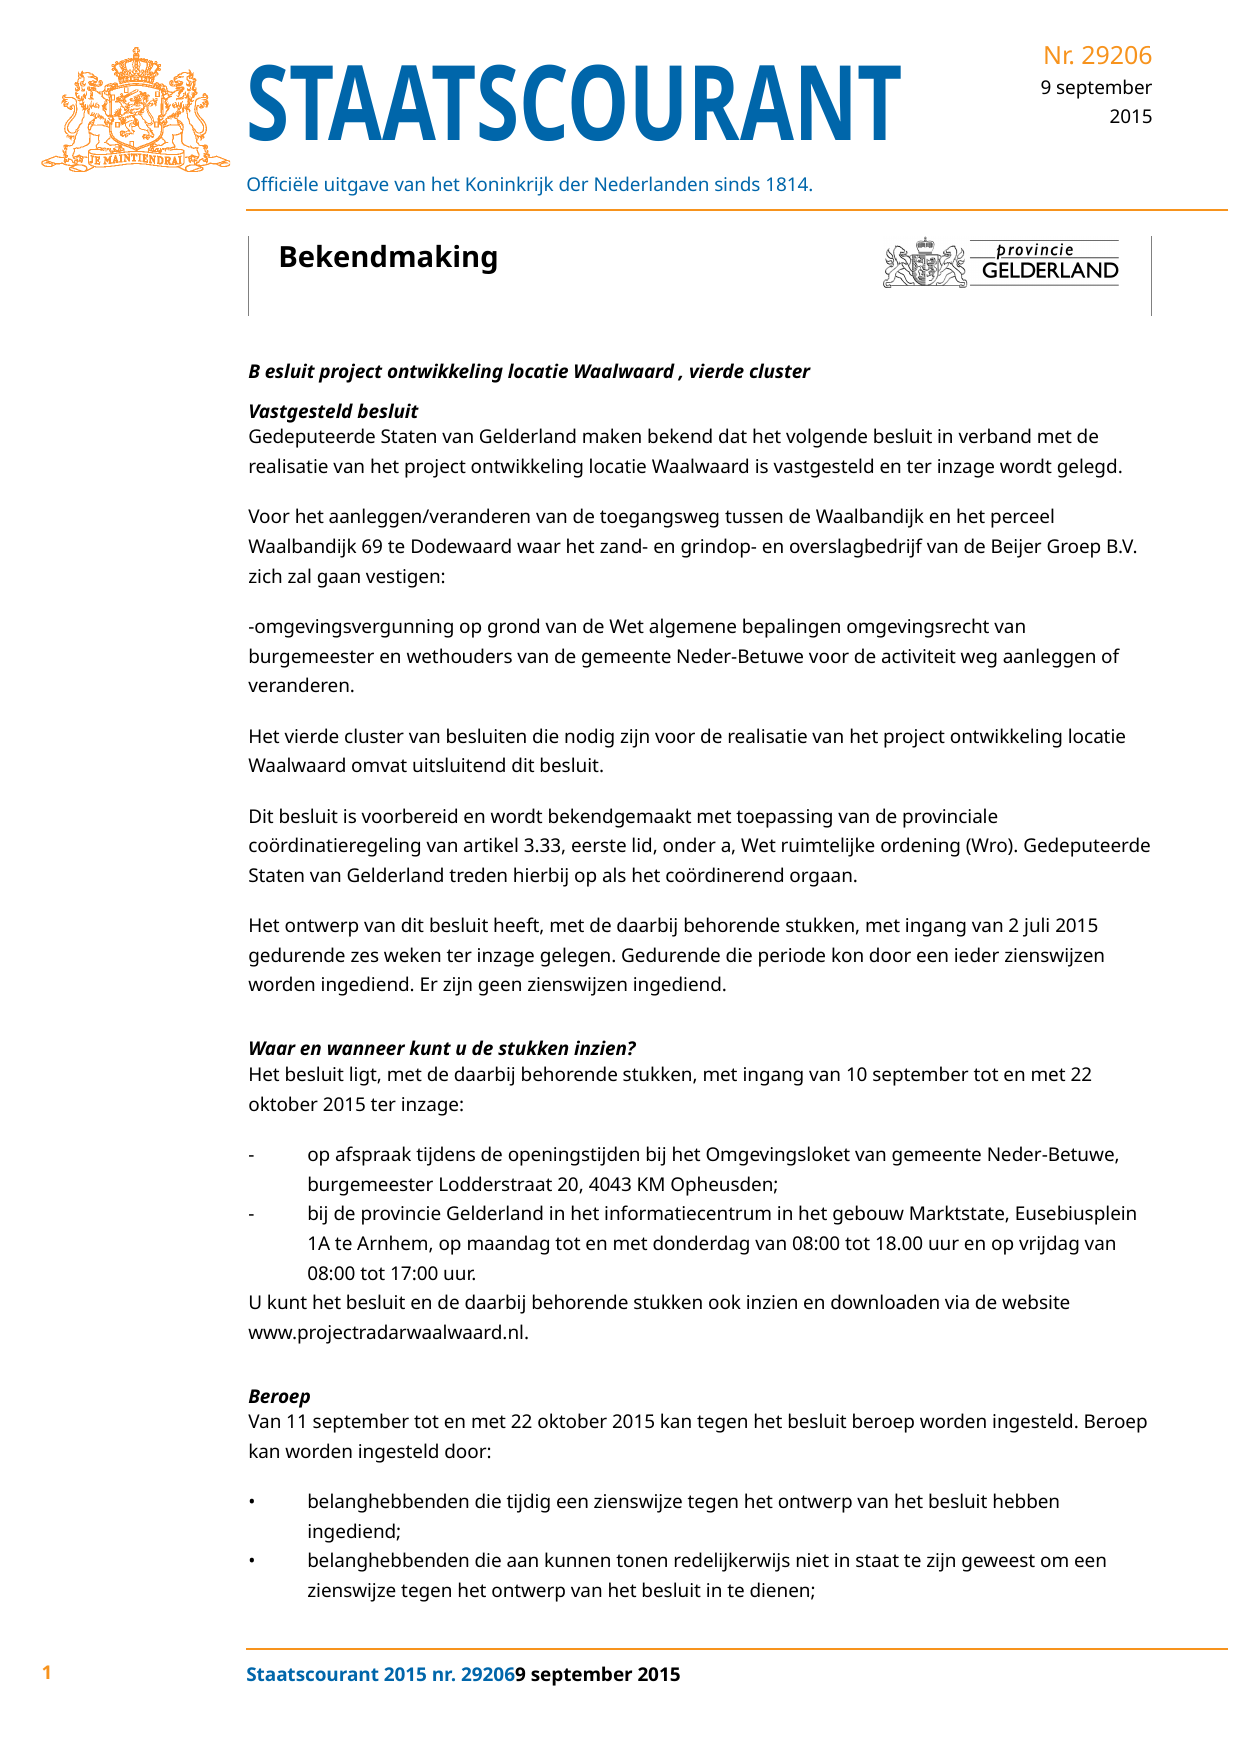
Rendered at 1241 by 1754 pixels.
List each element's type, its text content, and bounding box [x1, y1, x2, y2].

picture [41, 47, 231, 172]
text Het ontwerp van dit besluit heeft, met de daarbij behorende stukken, met ingang van 2 juli 2015 gedurende zes weken ter inzage gelegen. Gedurende die periode kon door een ieder zienswijzen worden ingediend. Er zijn geen zienswijzen ingediend. [248, 912, 1152, 997]
list bij de provincie Gelderland in het informatiecentrum in het gebouw Marktstate, Eusebiusplein 1A te Arnhem, op maandag tot en met donderdag van 08:00 tot 18.00 uur en op vrijdag van 08:00 tot 17:00 uur. [248, 1201, 1152, 1285]
text -omgevingsvergunning op grond van de Wet algemene bepalingen omgevingsrecht van burgemeester en wethouders van de gemeente Neder-Betuwe voor de activiteit weg aanleggen of veranderen. [248, 613, 1152, 698]
list belanghebbenden die tijdig een zienswijze tegen het ontwerp van het besluit hebben ingediend; [248, 1488, 1152, 1544]
text Voor het aanleggen/veranderen van de toegangsweg tussen de Waalbandijk en het perceel Waalbandijk 69 te Dodewaard waar het zand- en grindop- en overslagbedrijf van de Beijer Groep B.V. zich zal gaan vestigen: [248, 504, 1152, 589]
text Het vierde cluster van besluiten die nodig zijn voor de realisatie van het project ontwikkeling locatie Waalwaard omvat uitsluitend dit besluit. [248, 723, 1152, 778]
text B esluit project ontwikkeling locatie Waalwaard , vierde cluster [248, 359, 1152, 384]
text Waar en wanneer kunt u de stukken inzien? [248, 1036, 1152, 1061]
text Van 11 september tot en met 22 oktober 2015 kan tegen het besluit beroep worden ingesteld. Beroep kan worden ingesteld door: [248, 1408, 1152, 1464]
text Beroep [248, 1383, 1152, 1408]
text U kunt het besluit en de daarbij behorende stukken ook inzien en downloaden via de website www.projectradarwaalwaard.nl. [248, 1289, 1152, 1344]
table_header Bekendmaking [249, 236, 850, 316]
text Dit besluit is voorbereid en wordt bekendgemaakt met toepassing van de provinciale coördinatieregeling van artikel 3.33, eerste lid, onder a, Wet ruimtelijke ordening (Wro). Gedeputeerde Staten van Gelderland treden hierbij op als het coördinerend orgaan. [248, 803, 1152, 888]
table_header [850, 236, 1151, 316]
text Het besluit ligt, met de daarbij behorende stukken, met ingang van 10 september tot en met 22 oktober 2015 ter inzage: [248, 1061, 1152, 1117]
picture [882, 236, 1119, 290]
text Vastgesteld besluit [248, 398, 1152, 424]
text Gedeputeerde Staten van Gelderland maken bekend dat het volgende besluit in verband met de realisatie van het project ontwikkeling locatie Waalwaard is vastgesteld en ter inzage wordt gelegd. [248, 424, 1152, 479]
list belanghebbenden die aan kunnen tonen redelijkerwijs niet in staat te zijn geweest om een zienswijze tegen het ontwerp van het besluit in te dienen; [248, 1548, 1152, 1603]
list op afspraak tijdens de openingstijden bij het Omgevingsloket van gemeente Neder-Betuwe, burgemeester Lodderstraat 20, 4043 KM Opheusden; [248, 1141, 1152, 1197]
